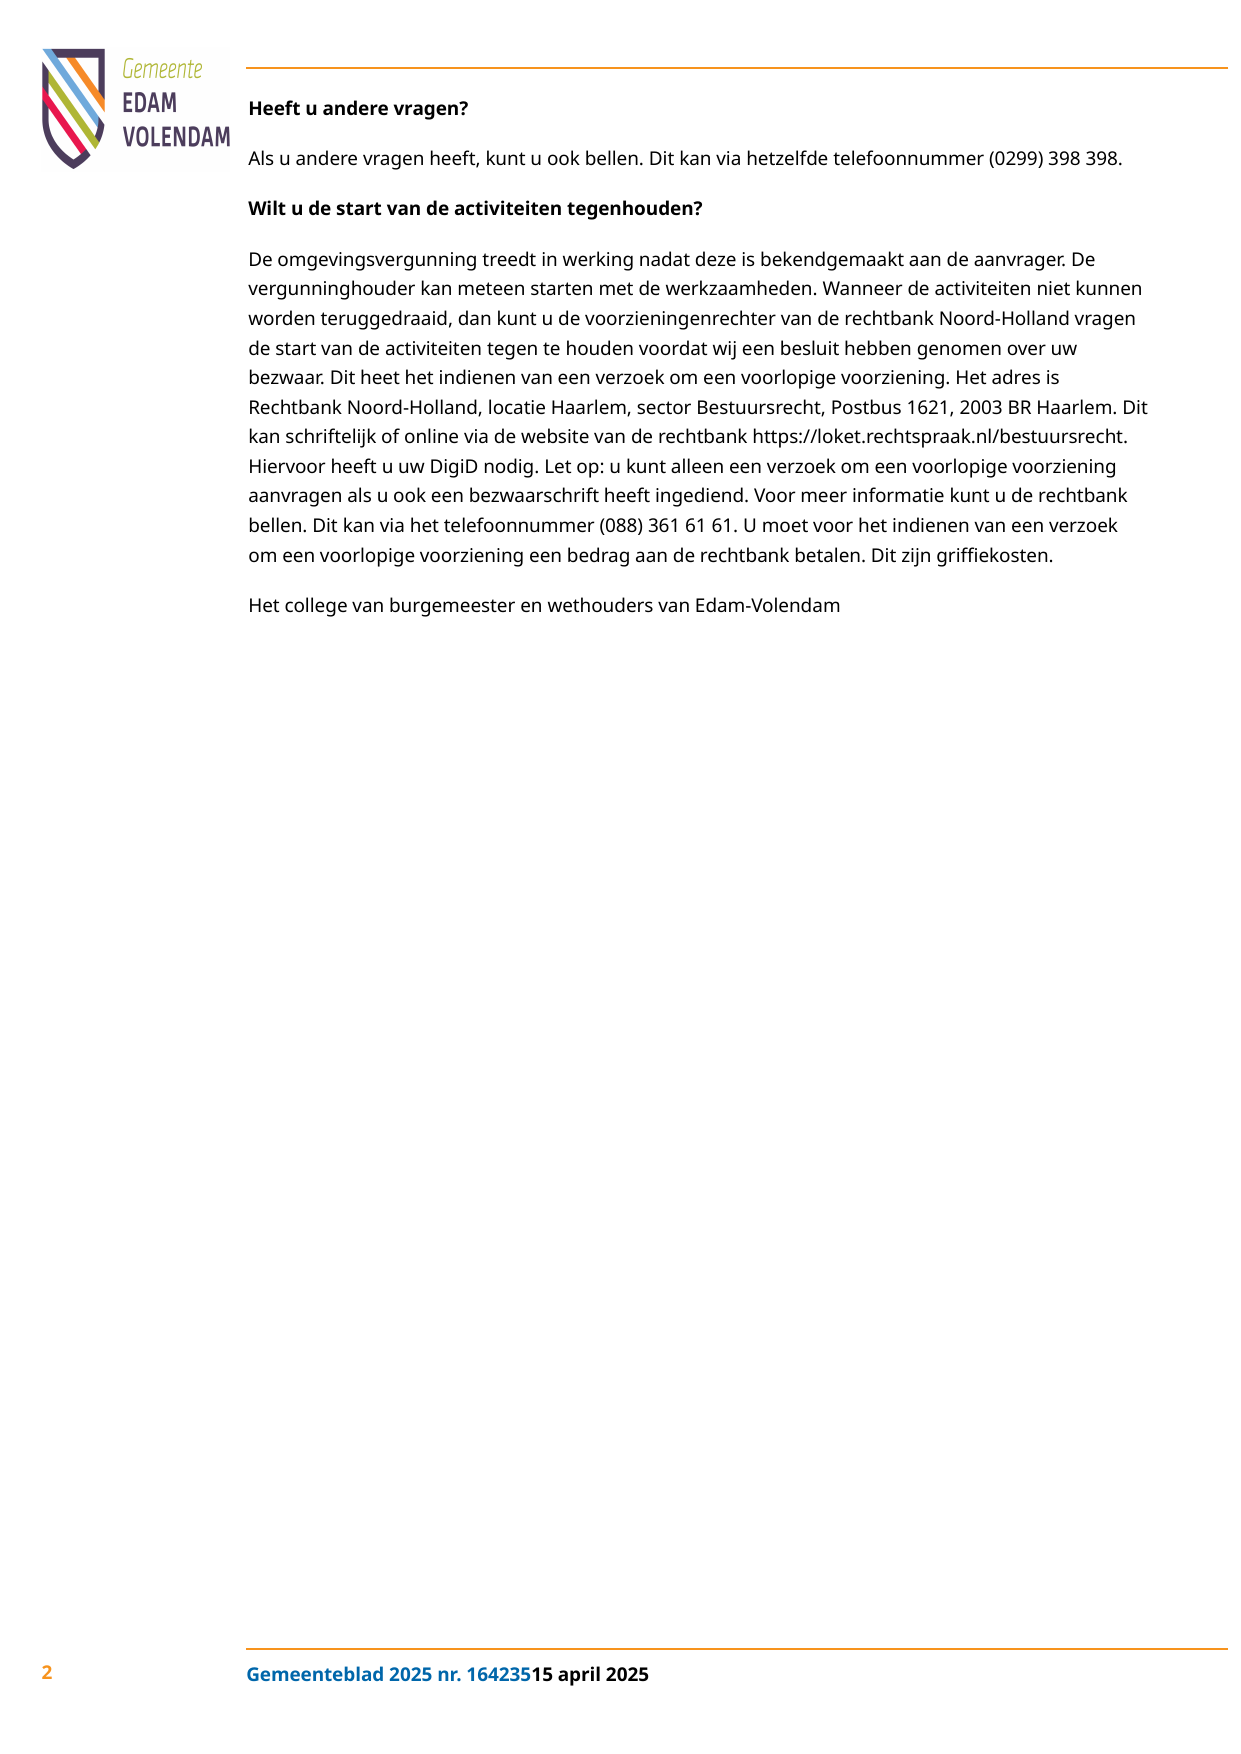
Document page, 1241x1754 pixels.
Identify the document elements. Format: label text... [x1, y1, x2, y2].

text Het college van burgemeester en wethouders van Edam-Volendam [248, 592, 1152, 618]
text Heeft u andere vragen? [248, 95, 1152, 121]
text De omgevingsvergunning treedt in werking nadat deze is bekendgemaakt aan de aanvrager. De vergunninghouder kan meteen starten met de werkzaamheden. Wanneer de activiteiten niet kunnen worden teruggedraaid, dan kunt u de voorzieningenrechter van de rechtbank Noord-Holland vragen de start van de activiteiten tegen te houden voordat wij een besluit hebben genomen over uw bezwaar. Dit heet het indienen van een verzoek om een voorlopige voorziening. Het adres is Rechtbank Noord-Holland, locatie Haarlem, sector Bestuursrecht, Postbus 1621, 2003 BR Haarlem. Dit kan schriftelijk of online via de website van de rechtbank https://loket.rechtspraak.nl/bestuursrecht. Hiervoor heeft u uw DigiD nodig. Let op: u kunt alleen een verzoek om een voorlopige voorziening aanvragen als u ook een bezwaarschrift heeft ingediend. Voor meer informatie kunt u de rechtbank bellen. Dit kan via het telefoonnummer (088) 361 61 61. U moet voor het indienen van een verzoek om een voorlopige voorziening een bedrag aan de rechtbank betalen. Dit zijn griffiekosten. [248, 246, 1152, 568]
text Als u andere vragen heeft, kunt u ook bellen. Dit kan via hetzelfde telefoonnummer (0299) 398 398. [248, 145, 1152, 171]
text Wilt u de start van de activiteiten tegenhouden? [248, 196, 1152, 221]
picture [41, 47, 231, 172]
